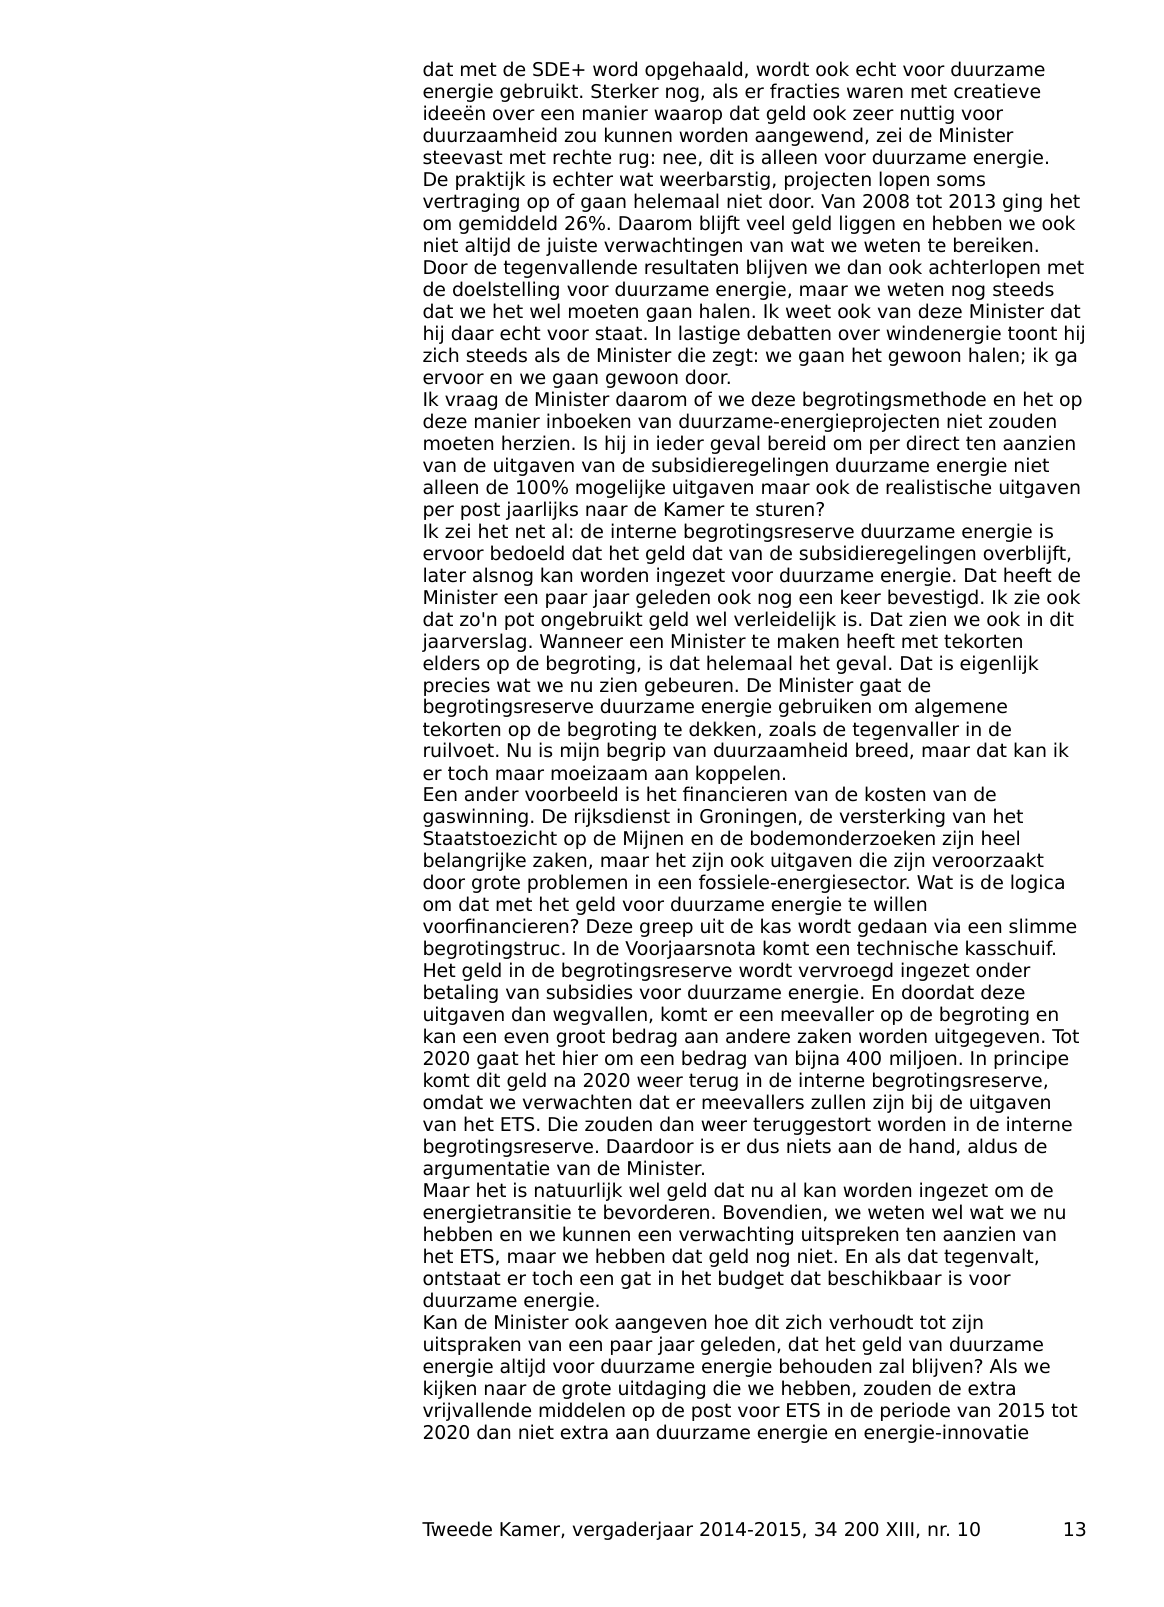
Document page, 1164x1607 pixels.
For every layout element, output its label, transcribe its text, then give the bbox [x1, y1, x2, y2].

text Kan de Minister ook aangeven hoe dit zich verhoudt tot zijn uitspraken van een paar jaar geleden, dat het geld van duurzame energie altijd voor duurzame energie behouden zal blijven? Als we kijken naar de grote uitdaging die we hebben, zouden de extra vrijvallende middelen op de post voor ETS in de periode van 2015 tot 2020 dan niet extra aan duurzame energie en energie-innovatie [422, 1312, 1087, 1444]
text Een ander voorbeeld is het financieren van de kosten van de gaswinning. De rijksdienst in Groningen, de versterking van het Staatstoezicht op de Mijnen en de bodemonderzoeken zijn heel belangrijke zaken, maar het zijn ook uitgaven die zijn veroorzaakt door grote problemen in een fossiele-energiesector. Wat is de logica om dat met het geld voor duurzame energie te willen voorfinancieren? Deze greep uit de kas wordt gedaan via een slimme begrotingstruc. In de Voorjaarsnota komt een technische kasschuif. Het geld in de begrotingsreserve wordt vervroegd ingezet onder betaling van subsidies voor duurzame energie. En doordat deze uitgaven dan wegvallen, komt er een meevaller op de begroting en kan een even groot bedrag aan andere zaken worden uitgegeven. Tot 2020 gaat het hier om een bedrag van bijna 400 miljoen. In principe komt dit geld na 2020 weer terug in de interne begrotingsreserve, omdat we verwachten dat er meevallers zullen zijn bij de uitgaven van het ETS. Die zouden dan weer teruggestort worden in de interne begrotingsreserve. Daardoor is er dus niets aan de hand, aldus de argumentatie van de Minister. [422, 784, 1087, 1180]
text Maar het is natuurlijk wel geld dat nu al kan worden ingezet om de energietransitie te bevorderen. Bovendien, we weten wel wat we nu hebben en we kunnen een verwachting uitspreken ten aanzien van het ETS, maar we hebben dat geld nog niet. En als dat tegenvalt, ontstaat er toch een gat in het budget dat beschikbaar is voor duurzame energie. [422, 1180, 1087, 1312]
text dat met de SDE+ word opgehaald, wordt ook echt voor duurzame energie gebruikt. Sterker nog, als er fracties waren met creatieve ideeën over een manier waarop dat geld ook zeer nuttig voor duurzaamheid zou kunnen worden aangewend, zei de Minister steevast met rechte rug: nee, dit is alleen voor duurzame energie. [422, 59, 1087, 169]
text Ik zei het net al: de interne begrotingsreserve duurzame energie is ervoor bedoeld dat het geld dat van de subsidieregelingen overblijft, later alsnog kan worden ingezet voor duurzame energie. Dat heeft de Minister een paar jaar geleden ook nog een keer bevestigd. Ik zie ook dat zo'n pot ongebruikt geld wel verleidelijk is. Dat zien we ook in dit jaarverslag. Wanneer een Minister te maken heeft met tekorten elders op de begroting, is dat helemaal het geval. Dat is eigenlijk precies wat we nu zien gebeuren. De Minister gaat de begrotingsreserve duurzame energie gebruiken om algemene tekorten op de begroting te dekken, zoals de tegenvaller in de ruilvoet. Nu is mijn begrip van duurzaamheid breed, maar dat kan ik er toch maar moeizaam aan koppelen. [422, 521, 1087, 784]
text De praktijk is echter wat weerbarstig, projecten lopen soms vertraging op of gaan helemaal niet door. Van 2008 tot 2013 ging het om gemiddeld 26%. Daarom blijft veel geld liggen en hebben we ook niet altijd de juiste verwachtingen van wat we weten te bereiken. Door de tegenvallende resultaten blijven we dan ook achterlopen met de doelstelling voor duurzame energie, maar we weten nog steeds dat we het wel moeten gaan halen. Ik weet ook van deze Minister dat hij daar echt voor staat. In lastige debatten over windenergie toont hij zich steeds als de Minister die zegt: we gaan het gewoon halen; ik ga ervoor en we gaan gewoon door. [422, 169, 1087, 389]
text Ik vraag de Minister daarom of we deze begrotingsmethode en het op deze manier inboeken van duurzame-energieprojecten niet zouden moeten herzien. Is hij in ieder geval bereid om per direct ten aanzien van de uitgaven van de subsidieregelingen duurzame energie niet alleen de 100% mogelijke uitgaven maar ook de realistische uitgaven per post jaarlijks naar de Kamer te sturen? [422, 389, 1087, 521]
